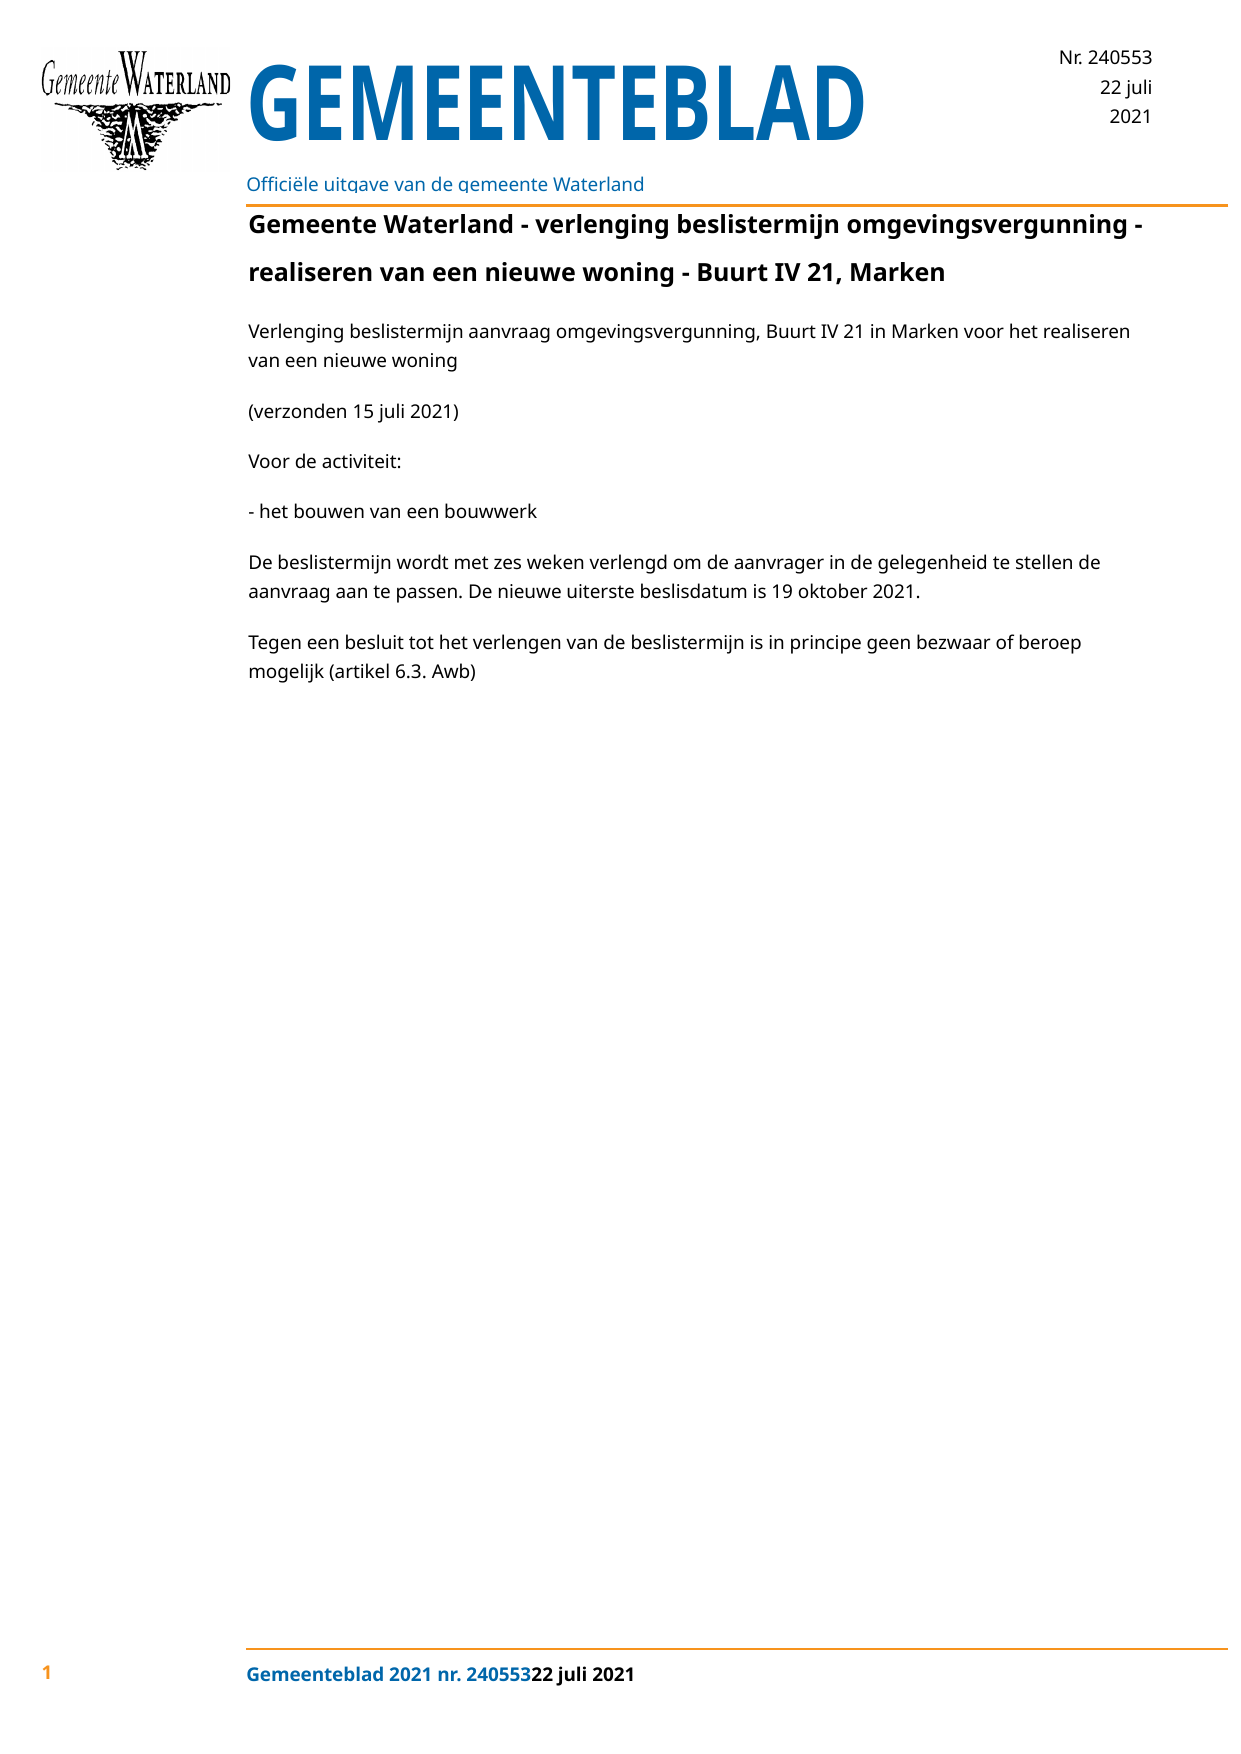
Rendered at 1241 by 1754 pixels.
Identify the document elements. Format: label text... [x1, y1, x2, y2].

text - het bouwen van een bouwwerk [248, 499, 1152, 524]
picture [41, 47, 231, 172]
text De beslistermijn wordt met zes weken verlengd om de aanvrager in de gelegenheid te stellen de aanvraag aan te passen. De nieuwe uiterste beslisdatum is 19 oktober 2021. [248, 549, 1152, 604]
text Gemeente Waterland - verlenging beslistermijn omgevingsvergunning - realiseren van een nieuwe woning - Buurt IV 21, Marken [248, 207, 1152, 288]
text (verzonden 15 juli 2021) [248, 398, 1152, 424]
text Verlenging beslistermijn aanvraag omgevingsvergunning, Buurt IV 21 in Marken voor het realiseren van een nieuwe woning [248, 318, 1152, 373]
text Tegen een besluit tot het verlengen van de beslistermijn is in principe geen bezwaar of beroep mogelijk (artikel 6.3. Awb) [248, 629, 1152, 684]
text Voor de activiteit: [248, 448, 1152, 474]
